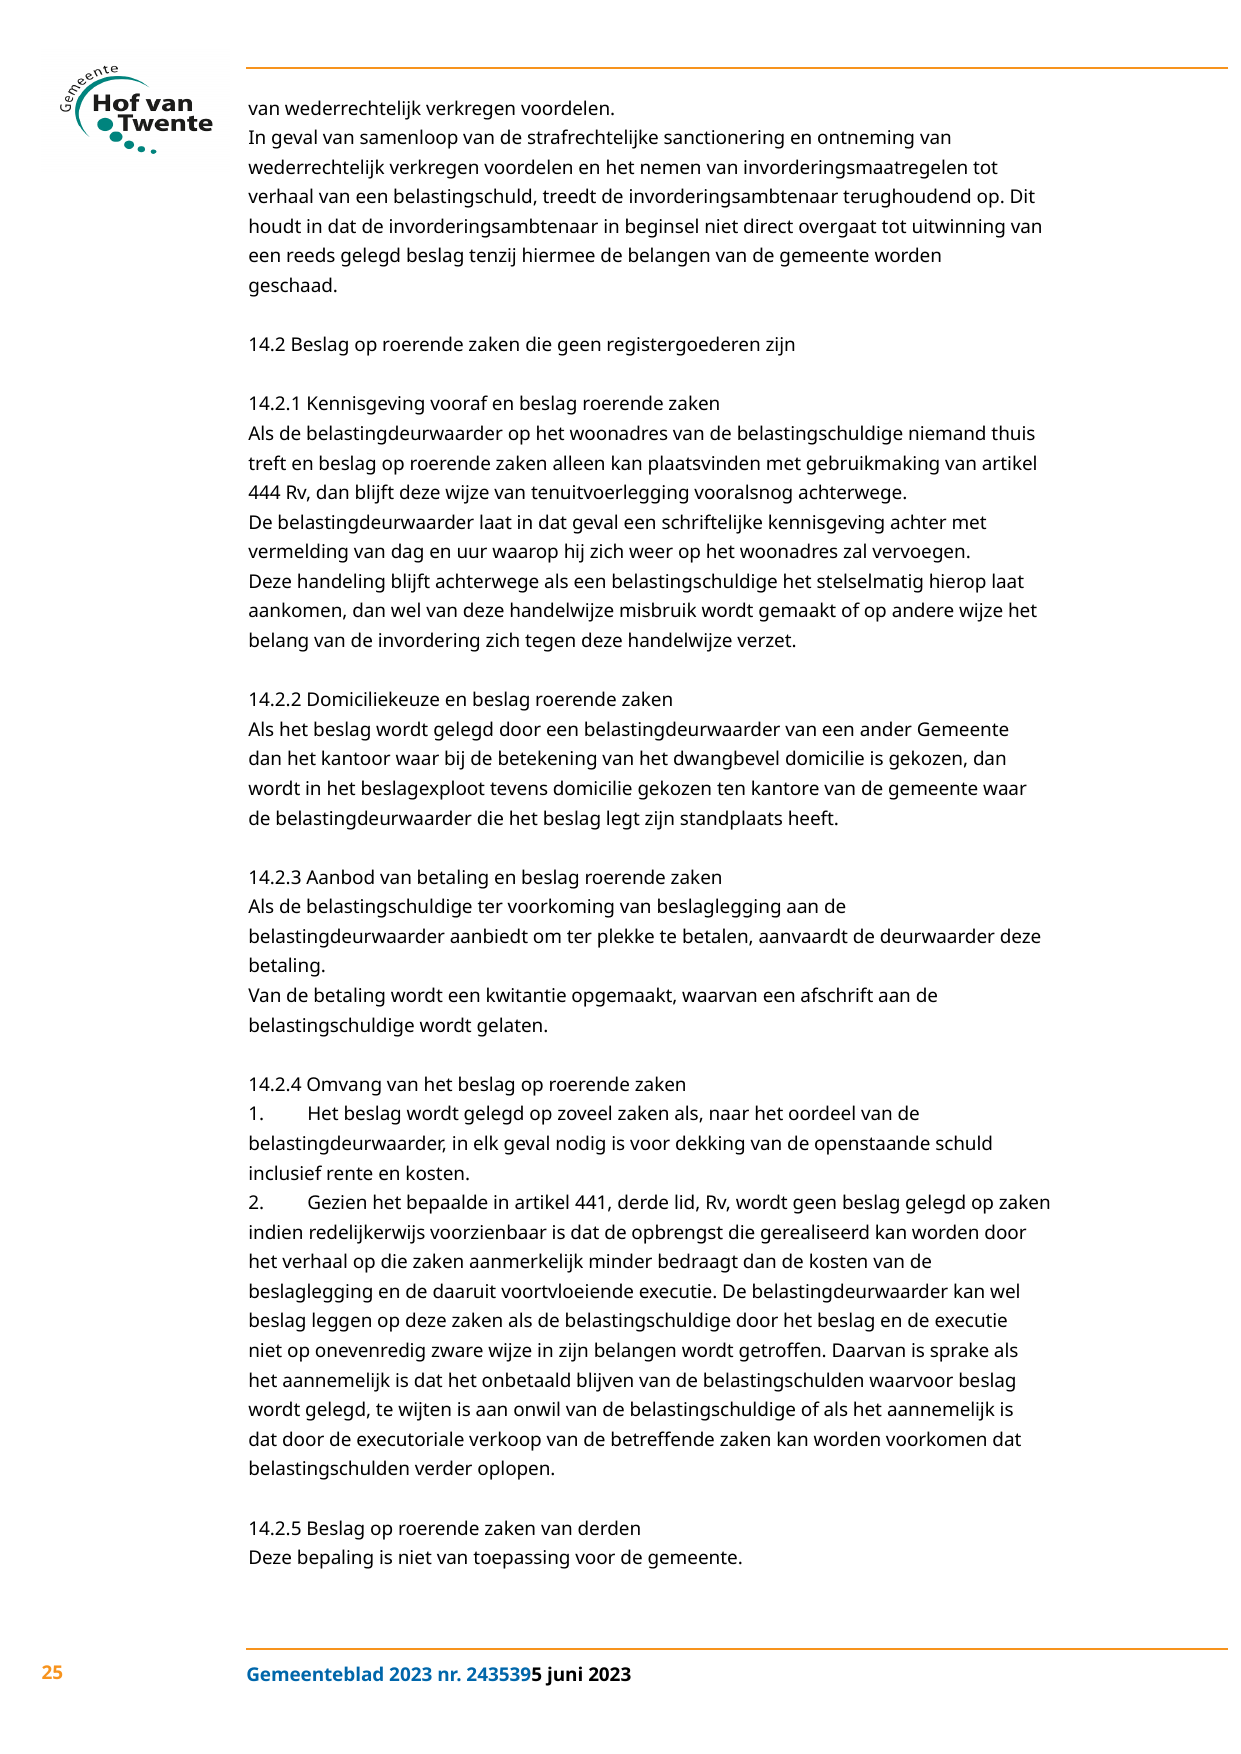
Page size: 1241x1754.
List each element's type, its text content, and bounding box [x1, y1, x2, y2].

text het aannemelijk is dat het onbetaald blijven van de belastingschulden waarvoor beslag [248, 1367, 1152, 1393]
text treft en beslag op roerende zaken alleen kan plaatsvinden met gebruikmaking van artikel [248, 450, 1152, 476]
text 444 Rv, dan blijft deze wijze van tenuitvoerlegging vooralsnog achterwege. [248, 479, 1152, 505]
text Als de belastingschuldige ter voorkoming van beslaglegging aan de [248, 893, 1152, 919]
text Deze bepaling is niet van toepassing voor de gemeente. [248, 1544, 1152, 1570]
text Van de betaling wordt een kwitantie opgemaakt, waarvan een afschrift aan de [248, 982, 1152, 1008]
list Gezien het bepaalde in artikel 441, derde lid, Rv, wordt geen beslag gelegd op zaken [248, 1189, 1152, 1215]
list Het beslag wordt gelegd op zoveel zaken als, naar het oordeel van de [248, 1101, 1152, 1126]
text 14.2.3 Aanbod van betaling en beslag roerende zaken [248, 864, 1152, 890]
text belastingdeurwaarder aanbiedt om ter plekke te betalen, aanvaardt de deurwaarder deze [248, 923, 1152, 949]
text van wederrechtelijk verkregen voordelen. [248, 95, 1152, 121]
text dat door de executoriale verkoop van de betreffende zaken kan worden voorkomen dat [248, 1426, 1152, 1452]
text 14.2.4 Omvang van het beslag op roerende zaken [248, 1071, 1152, 1097]
text wordt in het beslagexploot tevens domicilie gekozen ten kantore van de gemeente waar [248, 775, 1152, 801]
text inclusief rente en kosten. [248, 1160, 1152, 1186]
text De belastingdeurwaarder laat in dat geval een schriftelijke kennisgeving achter met [248, 509, 1152, 535]
text In geval van samenloop van de strafrechtelijke sanctionering en ontneming van [248, 124, 1152, 150]
text 14.2.2 Domiciliekeuze en beslag roerende zaken [248, 686, 1152, 712]
text geschaad. [248, 272, 1152, 298]
text 14.2.1 Kennisgeving vooraf en beslag roerende zaken [248, 391, 1152, 416]
text Als het beslag wordt gelegd door een belastingdeurwaarder van een ander Gemeente [248, 716, 1152, 742]
text houdt in dat de invorderingsambtenaar in beginsel niet direct overgaat tot uitwinning van [248, 213, 1152, 239]
text Deze handeling blijft achterwege als een belastingschuldige het stelselmatig hierop laat [248, 568, 1152, 594]
text de belastingdeurwaarder die het beslag legt zijn standplaats heeft. [248, 805, 1152, 831]
text wederrechtelijk verkregen voordelen en het nemen van invorderingsmaatregelen tot [248, 154, 1152, 180]
text dan het kantoor waar bij de betekening van het dwangbevel domicilie is gekozen, dan [248, 746, 1152, 771]
picture [41, 47, 231, 172]
text het verhaal op die zaken aanmerkelijk minder bedraagt dan de kosten van de [248, 1248, 1152, 1274]
text verhaal van een belastingschuld, treedt de invorderingsambtenaar terughoudend op. Dit [248, 183, 1152, 209]
text Als de belastingdeurwaarder op het woonadres van de belastingschuldige niemand thuis [248, 420, 1152, 446]
text een reeds gelegd beslag tenzij hiermee de belangen van de gemeente worden [248, 243, 1152, 268]
text indien redelijkerwijs voorzienbaar is dat de opbrengst die gerealiseerd kan worden door [248, 1219, 1152, 1245]
text belastingdeurwaarder, in elk geval nodig is voor dekking van de openstaande schuld [248, 1130, 1152, 1156]
text belang van de invordering zich tegen deze handelwijze verzet. [248, 627, 1152, 653]
text belastingschulden verder oplopen. [248, 1456, 1152, 1481]
text niet op onevenredig zware wijze in zijn belangen wordt getroffen. Daarvan is sprake als [248, 1337, 1152, 1363]
text 14.2 Beslag op roerende zaken die geen registergoederen zijn [248, 331, 1152, 357]
text belastingschuldige wordt gelaten. [248, 1012, 1152, 1038]
text wordt gelegd, te wijten is aan onwil van de belastingschuldige of als het aannemelijk is [248, 1396, 1152, 1422]
text aankomen, dan wel van deze handelwijze misbruik wordt gemaakt of op andere wijze het [248, 598, 1152, 623]
text betaling. [248, 953, 1152, 978]
text beslag leggen op deze zaken als de belastingschuldige door het beslag en de executie [248, 1308, 1152, 1333]
text vermelding van dag en uur waarop hij zich weer op het woonadres zal vervoegen. [248, 538, 1152, 564]
text 14.2.5 Beslag op roerende zaken van derden [248, 1515, 1152, 1541]
text beslaglegging en de daaruit voortvloeiende executie. De belastingdeurwaarder kan wel [248, 1278, 1152, 1304]
